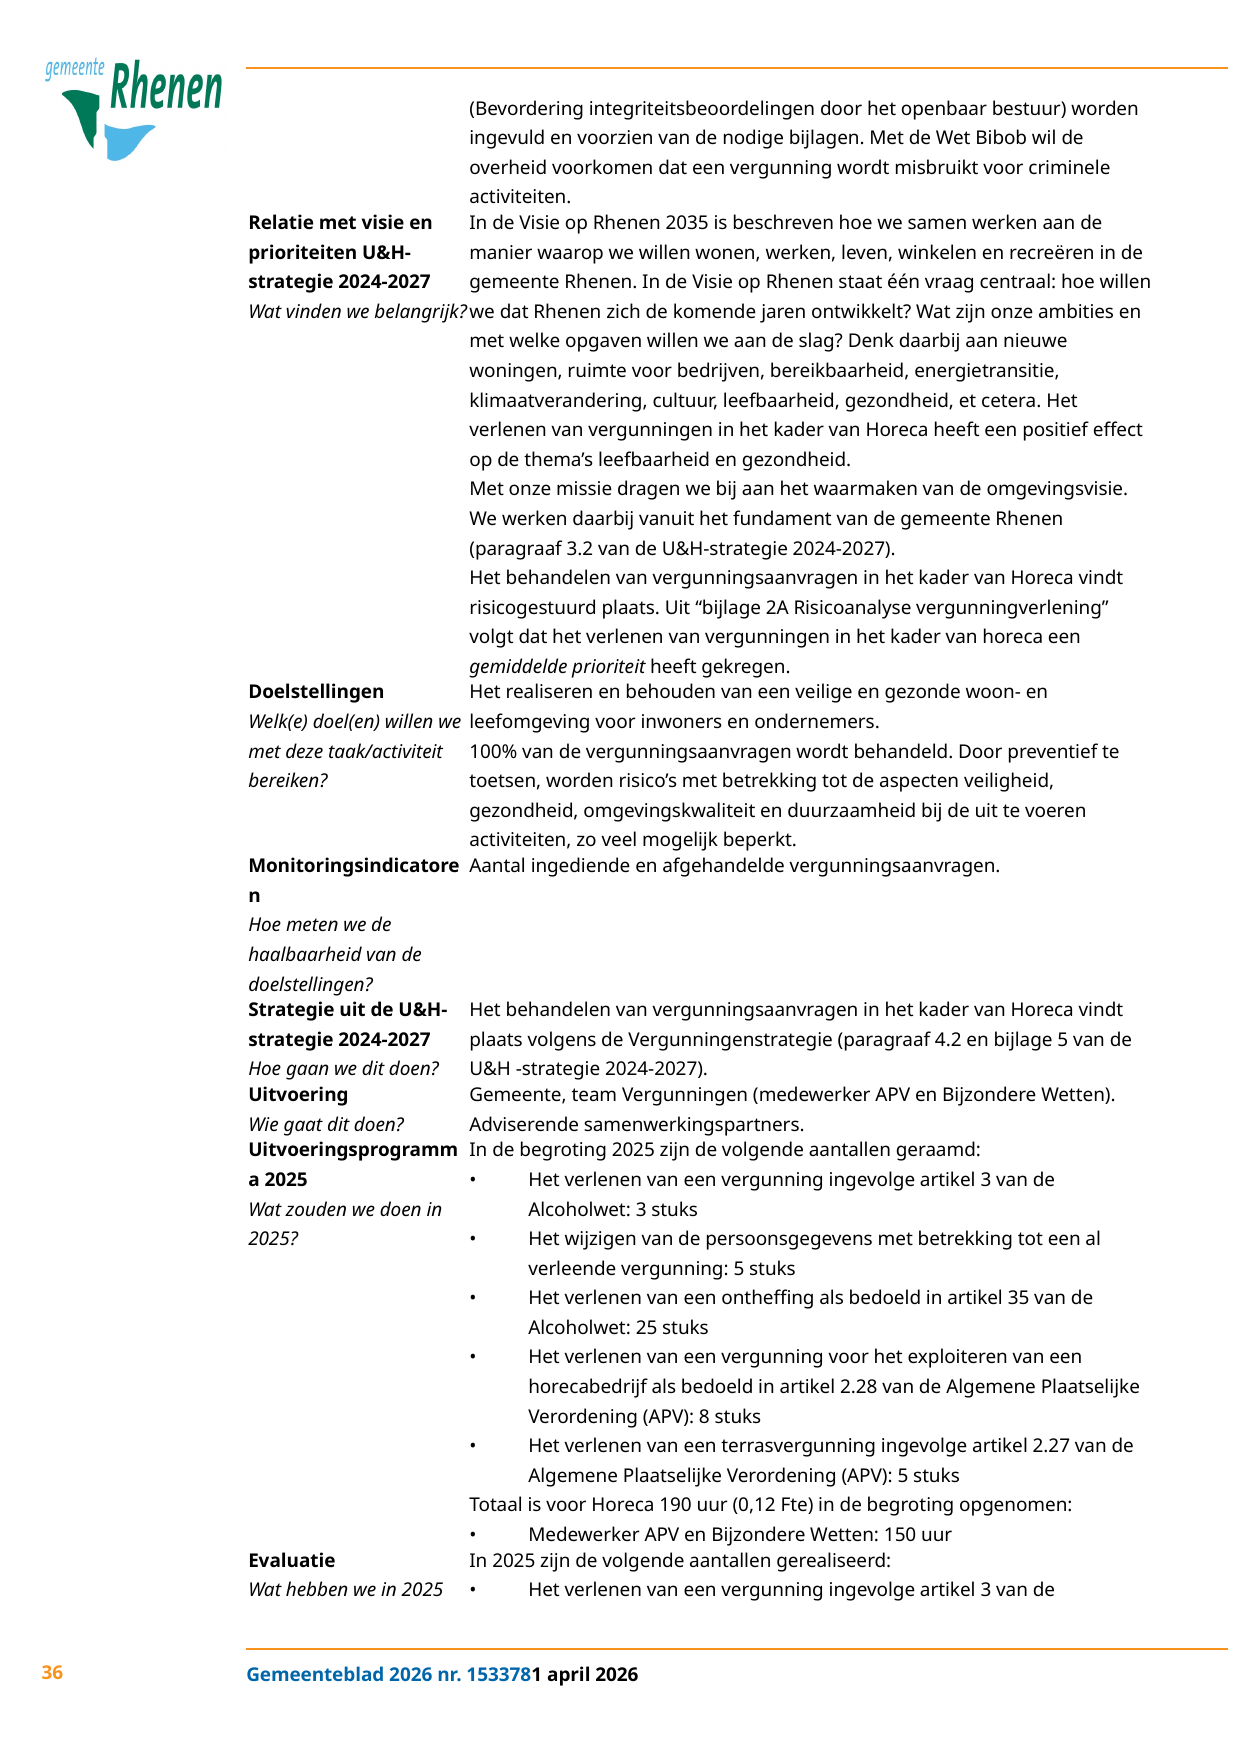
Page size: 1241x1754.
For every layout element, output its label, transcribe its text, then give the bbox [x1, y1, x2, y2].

table_cell In de Visie op Rhenen 2035 is beschreven hoe we samen werken aan de manier waarop we willen wonen, werken, leven, winkelen en recreëren in de gemeente Rhenen. In de Visie op Rhenen staat één vraag centraal: hoe willen we dat Rhenen zich de komende jaren ontwikkelt? Wat zijn onze ambities en met welke opgaven willen we aan de slag? Denk daarbij aan nieuwe woningen, ruimte voor bedrijven, bereikbaarheid, energietransitie, klimaatverandering, cultuur, leefbaarheid, gezondheid, et cetera. Het verlenen van vergunningen in het kader van Horeca heeft een positief effect op de thema’s leefbaarheid en gezondheid. Met onze missie dragen we bij aan het waarmaken van de omgevingsvisie. We werken daarbij vanuit het fundament van de gemeente Rhenen (paragraaf 3.2 van de U&H-strategie 2024-2027). Het behandelen van vergunningsaanvragen in het kader van Horeca vindt risicogestuurd plaats. Uit “bijlage 2A Risicoanalyse vergunningverlening” volgt dat het verlenen van vergunningen in het kader van horeca een gemiddelde prioriteit heeft gekregen. [469, 209, 1152, 679]
table_cell Monitoringsindicatoren Hoe meten we de haalbaarheid van de doelstellingen? [248, 853, 469, 996]
table_cell Het realiseren en behouden van een veilige en gezonde woon- en leefomgeving voor inwoners en ondernemers. 100% van de vergunningsaanvragen wordt behandeld. Door preventief te toetsen, worden risico’s met betrekking tot de aspecten veiligheid, gezondheid, omgevingskwaliteit en duurzaamheid bij de uit te voeren activiteiten, zo veel mogelijk beperkt. [469, 679, 1152, 852]
picture [41, 47, 231, 172]
table_cell Het behandelen van vergunningsaanvragen in het kader van Horeca vindt plaats volgens de Vergunningenstrategie (paragraaf 4.2 en bijlage 5 van de U&H -strategie 2024-2027). [469, 996, 1152, 1081]
table_cell (Bevordering integriteitsbeoordelingen door het openbaar bestuur) worden ingevuld en voorzien van de nodige bijlagen. Met de Wet Bibob wil de overheid voorkomen dat een vergunning wordt misbruikt voor criminele activiteiten. [469, 95, 1152, 209]
table_cell Aantal ingediende en afgehandelde vergunningsaanvragen. [469, 853, 1152, 996]
table_cell Uitvoeringsprogramma 2025 Wat zouden we doen in 2025? [248, 1137, 469, 1547]
table_cell [248, 95, 469, 209]
table_cell In de begroting 2025 zijn de volgende aantallen geraamd: Het verlenen van een vergunning ingevolge artikel 3 van de Alcoholwet: 3 stuks Het wijzigen van de persoonsgegevens met betrekking tot een al verleende vergunning: 5 stuks Het verlenen van een ontheffing als bedoeld in artikel 35 van de Alcoholwet: 25 stuks Het verlenen van een vergunning voor het exploiteren van een horecabedrijf als bedoeld in artikel 2.28 van de Algemene Plaatselijke Verordening (APV): 8 stuks Het verlenen van een terrasvergunning ingevolge artikel 2.27 van de Algemene Plaatselijke Verordening (APV): 5 stuks Totaal is voor Horeca 190 uur (0,12 Fte) in de begroting opgenomen: Medewerker APV en Bijzondere Wetten: 150 uur [469, 1137, 1152, 1547]
table_cell Uitvoering Wie gaat dit doen? [248, 1081, 469, 1137]
table_cell Evaluatie Wat hebben we in 2025 [248, 1547, 469, 1602]
table_cell Relatie met visie en prioriteiten U&H-strategie 2024-2027 Wat vinden we belangrijk? [248, 209, 469, 679]
table_cell Strategie uit de U&H-strategie 2024-2027 Hoe gaan we dit doen? [248, 996, 469, 1081]
table_cell In 2025 zijn de volgende aantallen gerealiseerd: Het verlenen van een vergunning ingevolge artikel 3 van de [469, 1547, 1152, 1602]
table_cell Gemeente, team Vergunningen (medewerker APV en Bijzondere Wetten). Adviserende samenwerkingspartners. [469, 1081, 1152, 1137]
table_cell Doelstellingen Welk(e) doel(en) willen we met deze taak/activiteit bereiken? [248, 679, 469, 852]
